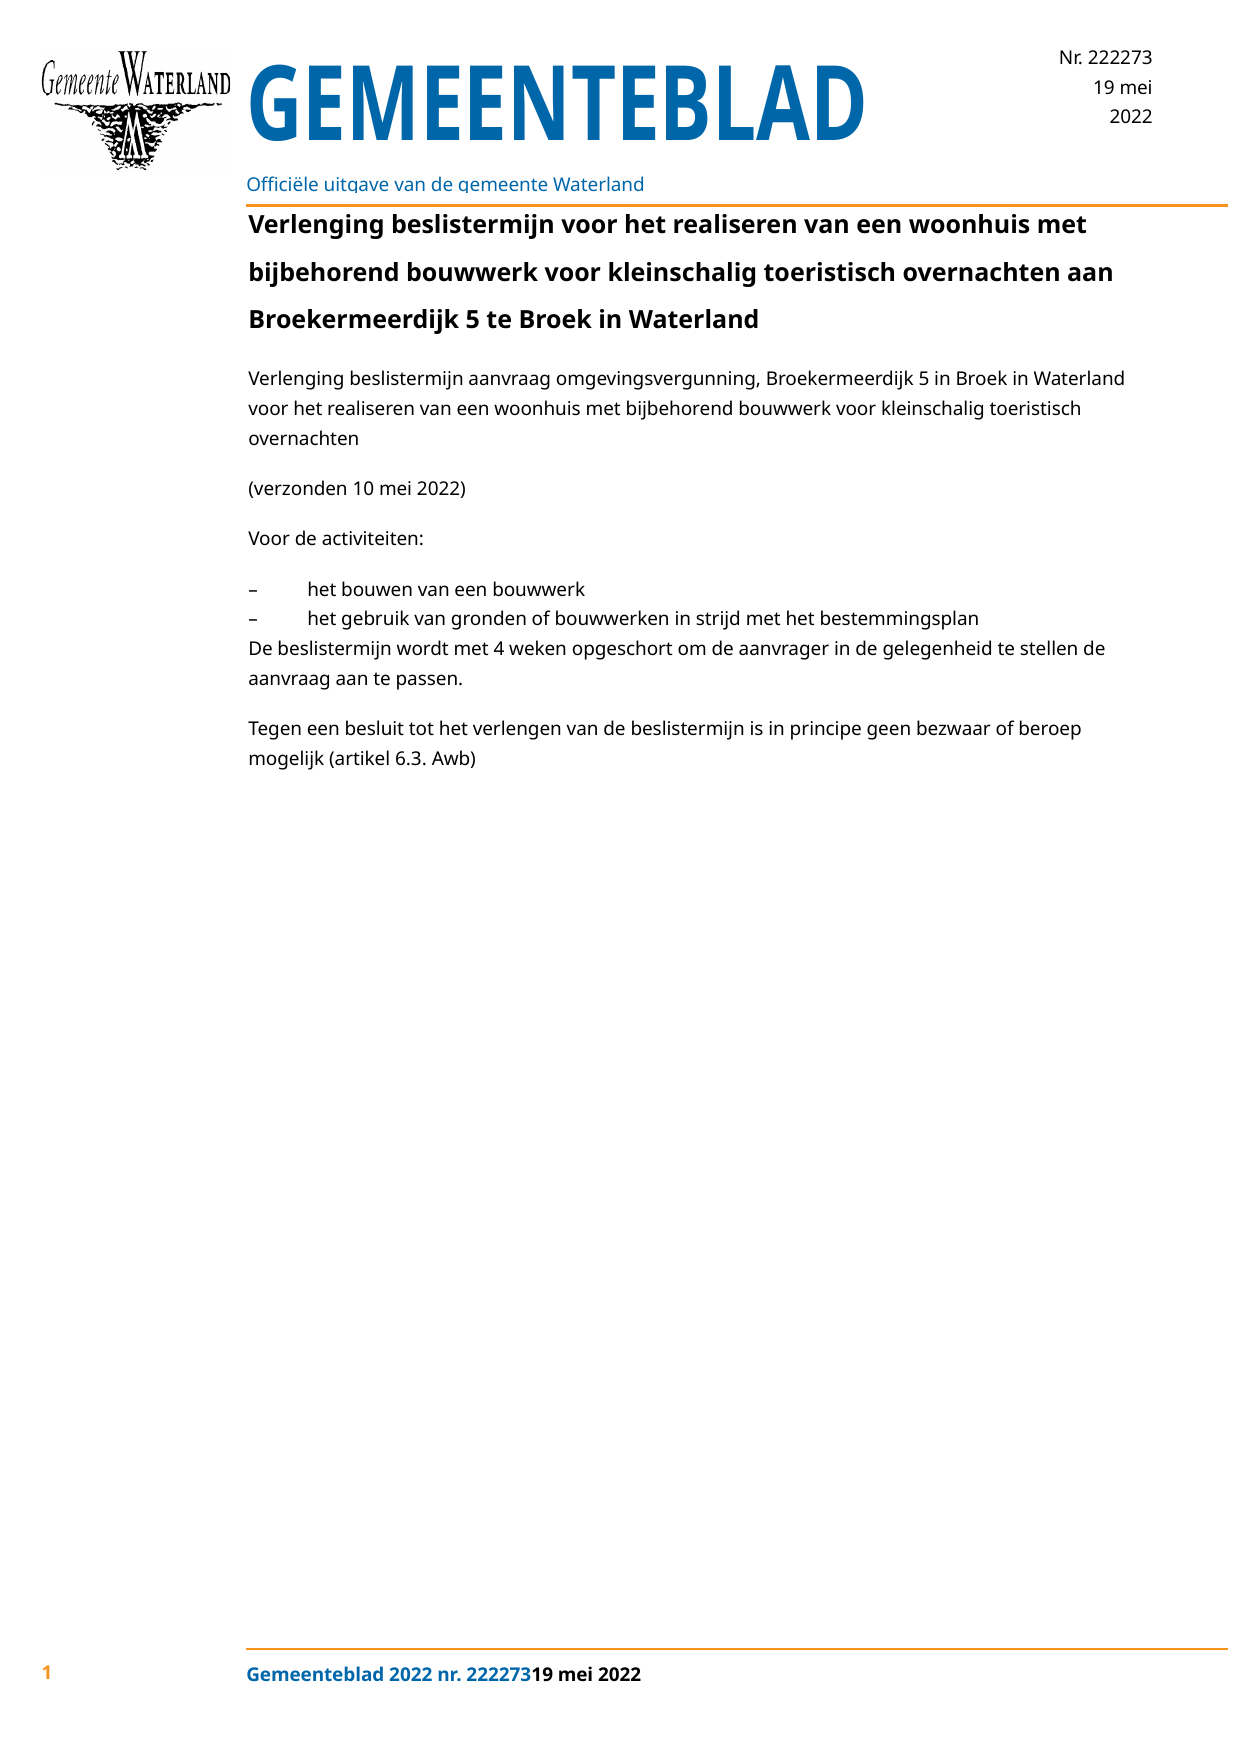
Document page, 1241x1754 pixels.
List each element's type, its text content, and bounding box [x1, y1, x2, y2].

text Tegen een besluit tot het verlengen van de beslistermijn is in principe geen bezwaar of beroep mogelijk (artikel 6.3. Awb) [248, 715, 1152, 770]
text Verlenging beslistermijn voor het realiseren van een woonhuis met bijbehorend bouwwerk voor kleinschalig toeristisch overnachten aan Broekermeerdijk 5 te Broek in Waterland [248, 207, 1152, 336]
text De beslistermijn wordt met 4 weken opgeschort om de aanvrager in de gelegenheid te stellen de aanvraag aan te passen. [248, 635, 1152, 690]
list het gebruik van gronden of bouwwerken in strijd met het bestemmingsplan [248, 606, 1152, 631]
text (verzonden 10 mei 2022) [248, 475, 1152, 501]
text Verlenging beslistermijn aanvraag omgevingsvergunning, Broekermeerdijk 5 in Broek in Waterland voor het realiseren van een woonhuis met bijbehorend bouwwerk voor kleinschalig toeristisch overnachten [248, 366, 1152, 450]
text Voor de activiteiten: [248, 526, 1152, 551]
picture [41, 47, 231, 172]
list het bouwen van een bouwwerk [248, 576, 1152, 602]
